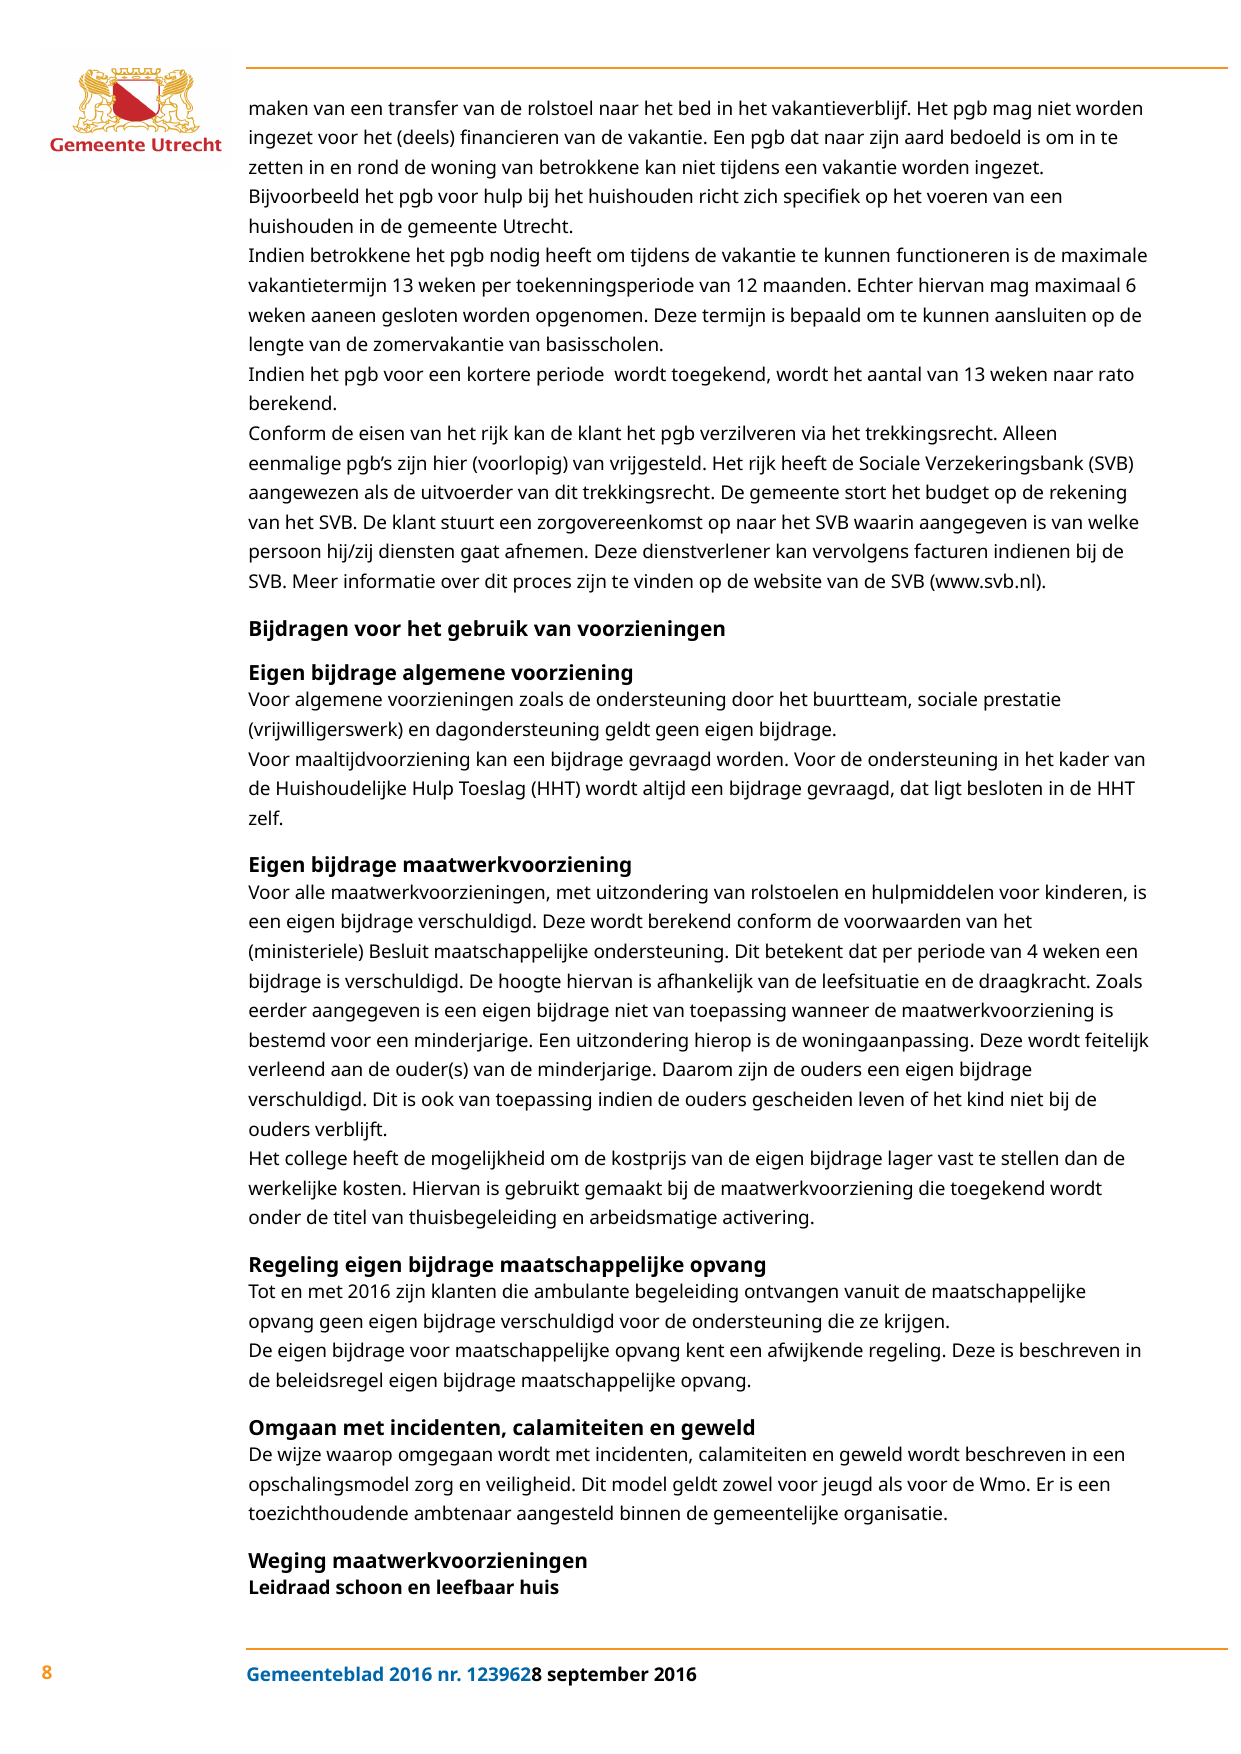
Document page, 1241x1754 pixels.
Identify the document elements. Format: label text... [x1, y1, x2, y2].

text Voor algemene voorzieningen zoals de ondersteuning door het buurtteam, sociale prestatie (vrijwilligerswerk) en dagondersteuning geldt geen eigen bijdrage. [248, 687, 1152, 742]
text Bijdragen voor het gebruik van voorzieningen [248, 614, 1152, 642]
text Eigen bijdrage algemene voorziening [248, 658, 1152, 687]
text Voor alle maatwerkvoorzieningen, met uitzondering van rolstoelen en hulpmiddelen voor kinderen, is een eigen bijdrage verschuldigd. Deze wordt berekend conform de voorwaarden van het (ministeriele) Besluit maatschappelijke ondersteuning. Dit betekent dat per periode van 4 weken een bijdrage is verschuldigd. De hoogte hiervan is afhankelijk van de leefsituatie en de draagkracht. Zoals eerder aangegeven is een eigen bijdrage niet van toepassing wanneer de maatwerkvoorziening is bestemd voor een minderjarige. Een uitzondering hierop is de woningaanpassing. Deze wordt feitelijk verleend aan de ouder(s) van de minderjarige. Daarom zijn de ouders een eigen bijdrage verschuldigd. Dit is ook van toepassing indien de ouders gescheiden leven of het kind niet bij de ouders verblijft. [248, 879, 1152, 1141]
text Omgaan met incidenten, calamiteiten en geweld [248, 1413, 1152, 1441]
text Weging maatwerkvoorzieningen [248, 1546, 1152, 1574]
text maken van een transfer van de rolstoel naar het bed in het vakantieverblijf. Het pgb mag niet worden ingezet voor het (deels) financieren van de vakantie. Een pgb dat naar zijn aard bedoeld is om in te zetten in en rond de woning van betrokkene kan niet tijdens een vakantie worden ingezet. Bijvoorbeeld het pgb voor hulp bij het huishouden richt zich specifiek op het voeren van een huishouden in de gemeente Utrecht. [248, 95, 1152, 239]
text Regeling eigen bijdrage maatschappelijke opvang [248, 1250, 1152, 1278]
picture [41, 47, 231, 172]
text Leidraad schoon en leefbaar huis [248, 1574, 1152, 1600]
text De wijze waarop omgegaan wordt met incidenten, calamiteiten en geweld wordt beschreven in een opschalingsmodel zorg en veiligheid. Dit model geldt zowel voor jeugd als voor de Wmo. Er is een toezichthoudende ambtenaar aangesteld binnen de gemeentelijke organisatie. [248, 1441, 1152, 1526]
text Conform de eisen van het rijk kan de klant het pgb verzilveren via het trekkingsrecht. Alleen eenmalige pgb’s zijn hier (voorlopig) van vrijgesteld. Het rijk heeft de Sociale Verzekeringsbank (SVB) aangewezen als de uitvoerder van dit trekkingsrecht. De gemeente stort het budget op de rekening van het SVB. De klant stuurt een zorgovereenkomst op naar het SVB waarin aangegeven is van welke persoon hij/zij diensten gaat afnemen. Deze dienstverlener kan vervolgens facturen indienen bij de SVB. Meer informatie over dit proces zijn te vinden op de website van de SVB (www.svb.nl). [248, 420, 1152, 594]
text Indien betrokkene het pgb nodig heeft om tijdens de vakantie te kunnen functioneren is de maximale vakantietermijn 13 weken per toekenningsperiode van 12 maanden. Echter hiervan mag maximaal 6 weken aaneen gesloten worden opgenomen. Deze termijn is bepaald om te kunnen aansluiten op de lengte van de zomervakantie van basisscholen. [248, 243, 1152, 357]
text De eigen bijdrage voor maatschappelijke opvang kent een afwijkende regeling. Deze is beschreven in de beleidsregel eigen bijdrage maatschappelijke opvang. [248, 1338, 1152, 1393]
text Voor maaltijdvoorziening kan een bijdrage gevraagd worden. Voor de ondersteuning in het kader van de Huishoudelijke Hulp Toeslag (HHT) wordt altijd een bijdrage gevraagd, dat ligt besloten in de HHT zelf. [248, 746, 1152, 831]
text Indien het pgb voor een kortere periode wordt toegekend, wordt het aantal van 13 weken naar rato berekend. [248, 361, 1152, 416]
text Eigen bijdrage maatwerkvoorziening [248, 851, 1152, 879]
text Het college heeft de mogelijkheid om de kostprijs van de eigen bijdrage lager vast te stellen dan de werkelijke kosten. Hiervan is gebruikt gemaakt bij de maatwerkvoorziening die toegekend wordt onder de titel van thuisbegeleiding en arbeidsmatige activering. [248, 1145, 1152, 1230]
text Tot en met 2016 zijn klanten die ambulante begeleiding ontvangen vanuit de maatschappelijke opvang geen eigen bijdrage verschuldigd voor de ondersteuning die ze krijgen. [248, 1278, 1152, 1334]
